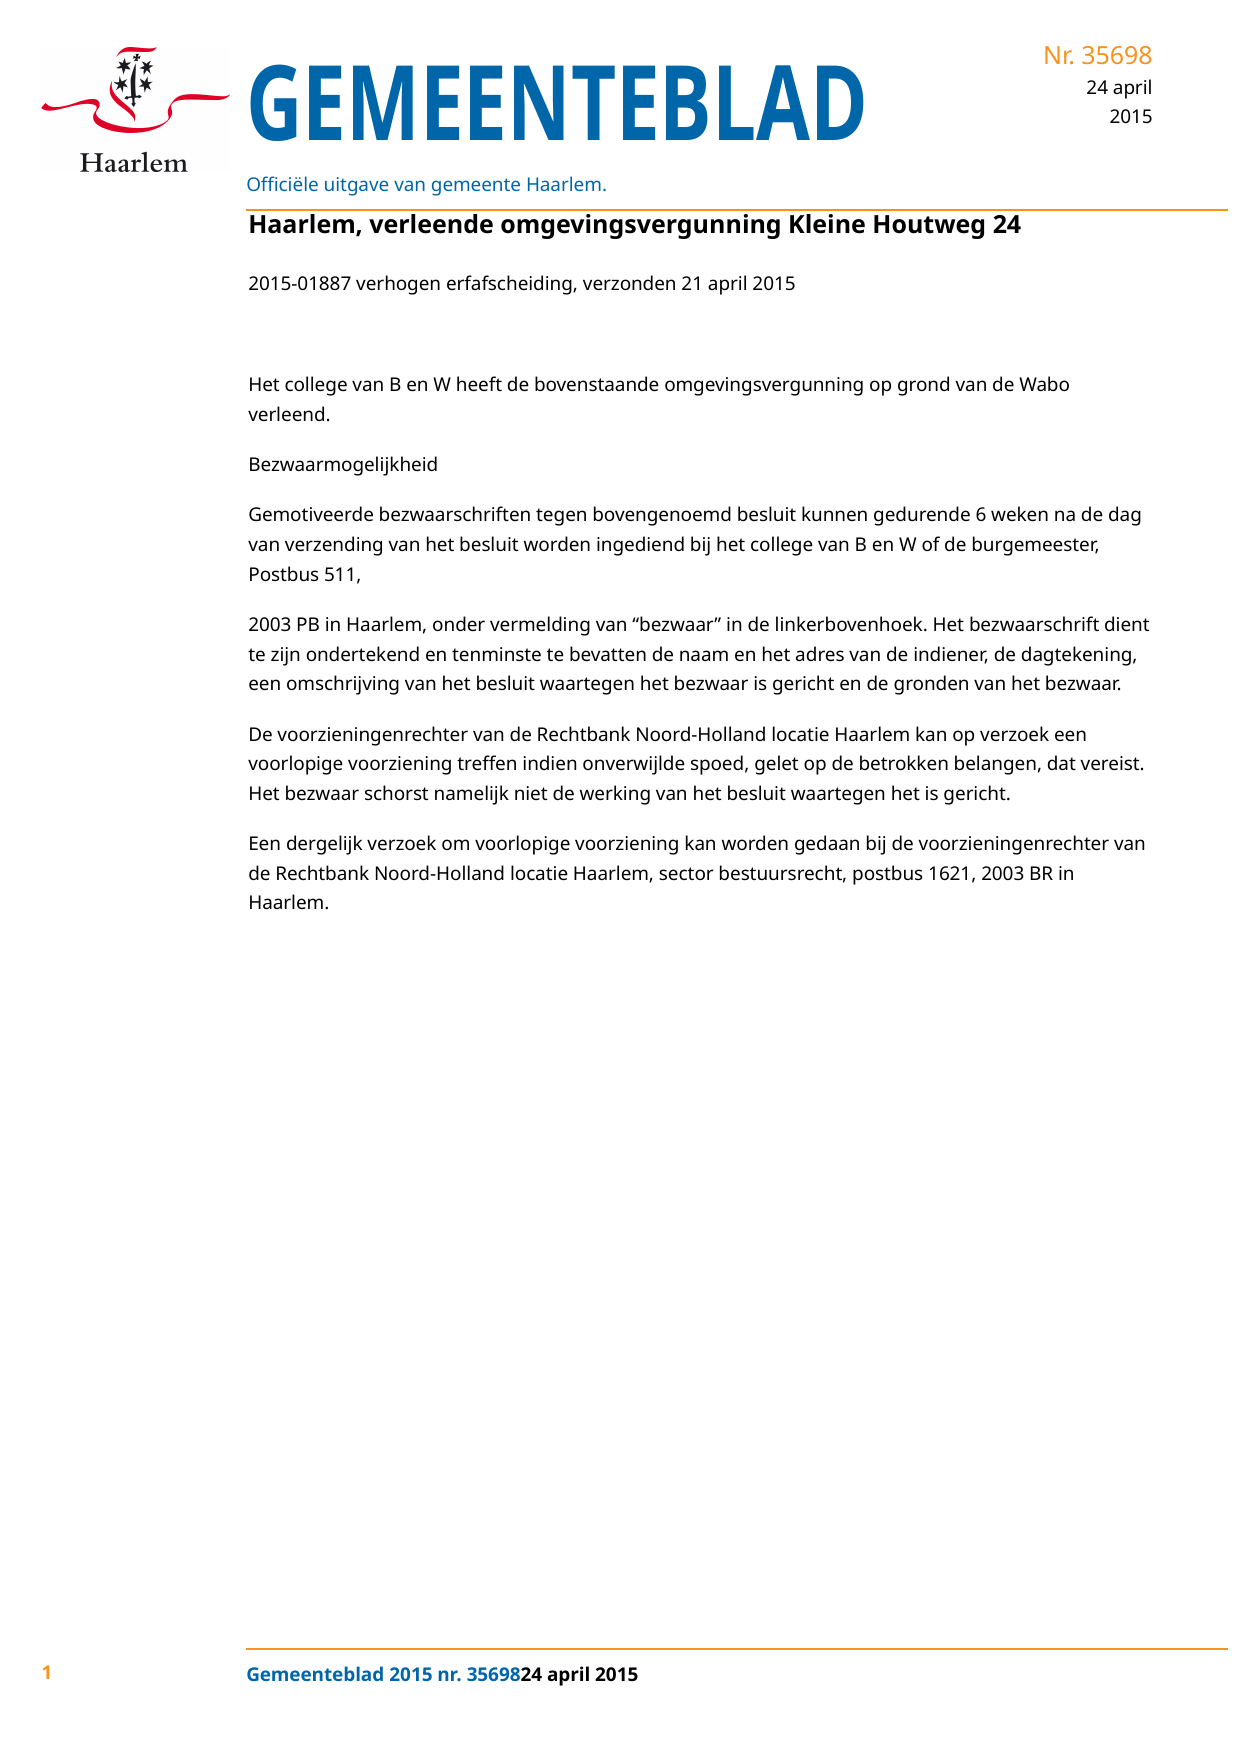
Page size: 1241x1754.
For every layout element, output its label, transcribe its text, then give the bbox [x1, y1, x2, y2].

text Het college van B en W heeft de bovenstaande omgevingsvergunning op grond van de Wabo verleend. [248, 371, 1152, 426]
text Haarlem, verleende omgevingsvergunning Kleine Houtweg 24 [248, 211, 1152, 241]
text Bezwaarmogelijkheid [248, 451, 1152, 477]
text Een dergelijk verzoek om voorlopige voorziening kan worden gedaan bij de voorzieningenrechter van de Rechtbank Noord-Holland locatie Haarlem, sector bestuursrecht, postbus 1621, 2003 BR in Haarlem. [248, 830, 1152, 915]
picture [41, 47, 231, 172]
text De voorzieningenrechter van de Rechtbank Noord-Holland locatie Haarlem kan op verzoek een voorlopige voorziening treffen indien onverwijlde spoed, gelet op de betrokken belangen, dat vereist. Het bezwaar schorst namelijk niet de werking van het besluit waartegen het is gericht. [248, 721, 1152, 806]
text 2003 PB in Haarlem, onder vermelding van “bezwaar” in de linkerbovenhoek. Het bezwaarschrift dient te zijn ondertekend en tenminste te bevatten de naam en het adres van de indiener, de dagtekening, een omschrijving van het besluit waartegen het bezwaar is gericht en de gronden van het bezwaar. [248, 611, 1152, 696]
text Gemotiveerde bezwaarschriften tegen bovengenoemd besluit kunnen gedurende 6 weken na de dag van verzending van het besluit worden ingediend bij het college van B en W of de burgemeester, Postbus 511, [248, 502, 1152, 586]
text 2015-01887 verhogen erfafscheiding, verzonden 21 april 2015 [248, 270, 1152, 296]
